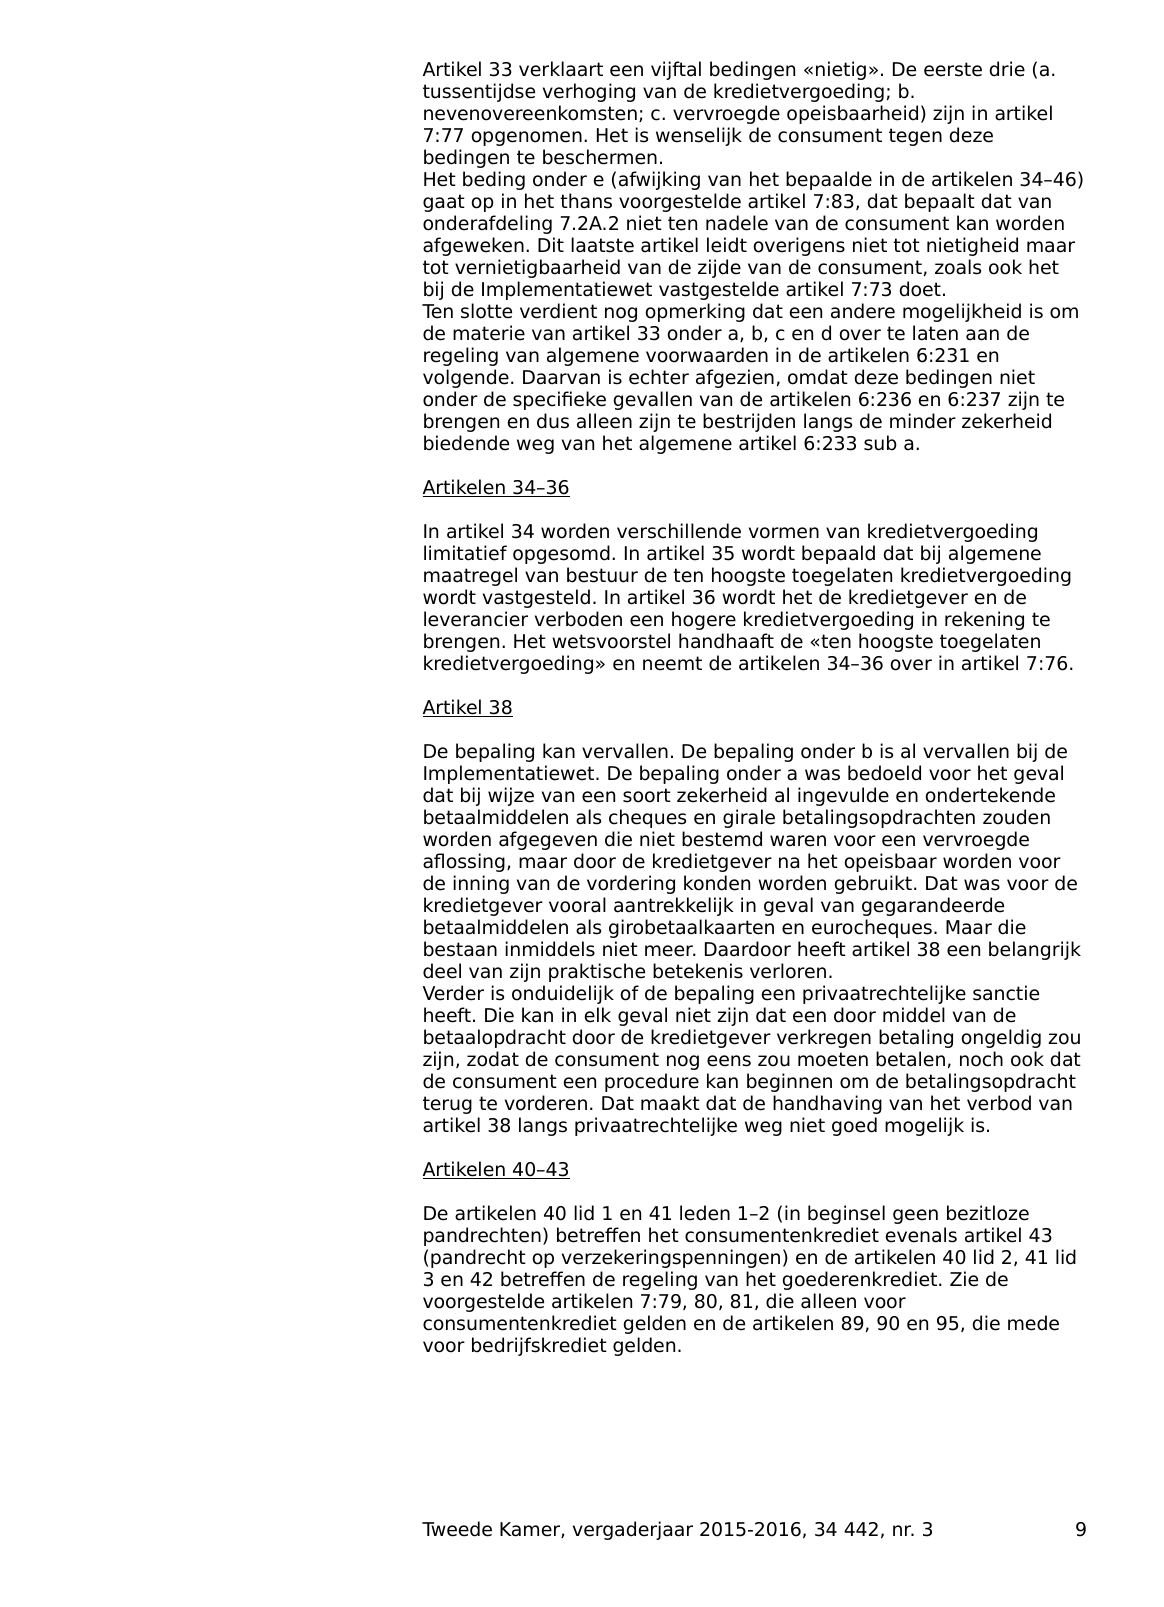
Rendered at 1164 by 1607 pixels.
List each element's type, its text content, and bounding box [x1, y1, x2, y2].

subtitle Artikel 38 [422, 697, 1087, 719]
subtitle Artikelen 40–43 [422, 1159, 1087, 1181]
subtitle Artikelen 34–36 [422, 477, 1087, 499]
text Ten slotte verdient nog opmerking dat een andere mogelijkheid is om de materie van artikel 33 onder a, b, c en d over te laten aan de regeling van algemene voorwaarden in de artikelen 6:231 en volgende. Daarvan is echter afgezien, omdat deze bedingen niet onder de specifieke gevallen van de artikelen 6:236 en 6:237 zijn te brengen en dus alleen zijn te bestrijden langs de minder zekerheid biedende weg van het algemene artikel 6:233 sub a. [422, 301, 1087, 455]
text In artikel 34 worden verschillende vormen van kredietvergoeding limitatief opgesomd. In artikel 35 wordt bepaald dat bij algemene maatregel van bestuur de ten hoogste toegelaten kredietvergoeding wordt vastgesteld. In artikel 36 wordt het de kredietgever en de leverancier verboden een hogere kredietvergoeding in rekening te brengen. Het wetsvoorstel handhaaft de «ten hoogste toegelaten kredietvergoeding» en neemt de artikelen 34–36 over in artikel 7:76. [422, 521, 1087, 675]
text De artikelen 40 lid 1 en 41 leden 1–2 (in beginsel geen bezitloze pandrechten) betreffen het consumentenkrediet evenals artikel 43 (pandrecht op verzekeringspenningen) en de artikelen 40 lid 2, 41 lid 3 en 42 betreffen de regeling van het goederenkrediet. Zie de voorgestelde artikelen 7:79, 80, 81, die alleen voor consumentenkrediet gelden en de artikelen 89, 90 en 95, die mede voor bedrijfskrediet gelden. [422, 1203, 1087, 1357]
text Verder is onduidelijk of de bepaling een privaatrechtelijke sanctie heeft. Die kan in elk geval niet zijn dat een door middel van de betaalopdracht door de kredietgever verkregen betaling ongeldig zou zijn, zodat de consument nog eens zou moeten betalen, noch ook dat de consument een procedure kan beginnen om de betalingsopdracht terug te vorderen. Dat maakt dat de handhaving van het verbod van artikel 38 langs privaatrechtelijke weg niet goed mogelijk is. [422, 983, 1087, 1137]
text Het beding onder e (afwijking van het bepaalde in de artikelen 34–46) gaat op in het thans voorgestelde artikel 7:83, dat bepaalt dat van onderafdeling 7.2A.2 niet ten nadele van de consument kan worden afgeweken. Dit laatste artikel leidt overigens niet tot nietigheid maar tot vernietigbaarheid van de zijde van de consument, zoals ook het bij de Implementatiewet vastgestelde artikel 7:73 doet. [422, 169, 1087, 301]
text De bepaling kan vervallen. De bepaling onder b is al vervallen bij de Implementatiewet. De bepaling onder a was bedoeld voor het geval dat bij wijze van een soort zekerheid al ingevulde en ondertekende betaalmiddelen als cheques en girale betalingsopdrachten zouden worden afgegeven die niet bestemd waren voor een vervroegde aflossing, maar door de kredietgever na het opeisbaar worden voor de inning van de vordering konden worden gebruikt. Dat was voor de kredietgever vooral aantrekkelijk in geval van gegarandeerde betaalmiddelen als girobetaalkaarten en eurocheques. Maar die bestaan inmiddels niet meer. Daardoor heeft artikel 38 een belangrijk deel van zijn praktische betekenis verloren. [422, 741, 1087, 983]
text Artikel 33 verklaart een vijftal bedingen «nietig». De eerste drie (a. tussentijdse verhoging van de kredietvergoeding; b. nevenovereenkomsten; c. vervroegde opeisbaarheid) zijn in artikel 7:77 opgenomen. Het is wenselijk de consument tegen deze bedingen te beschermen. [422, 59, 1087, 169]
